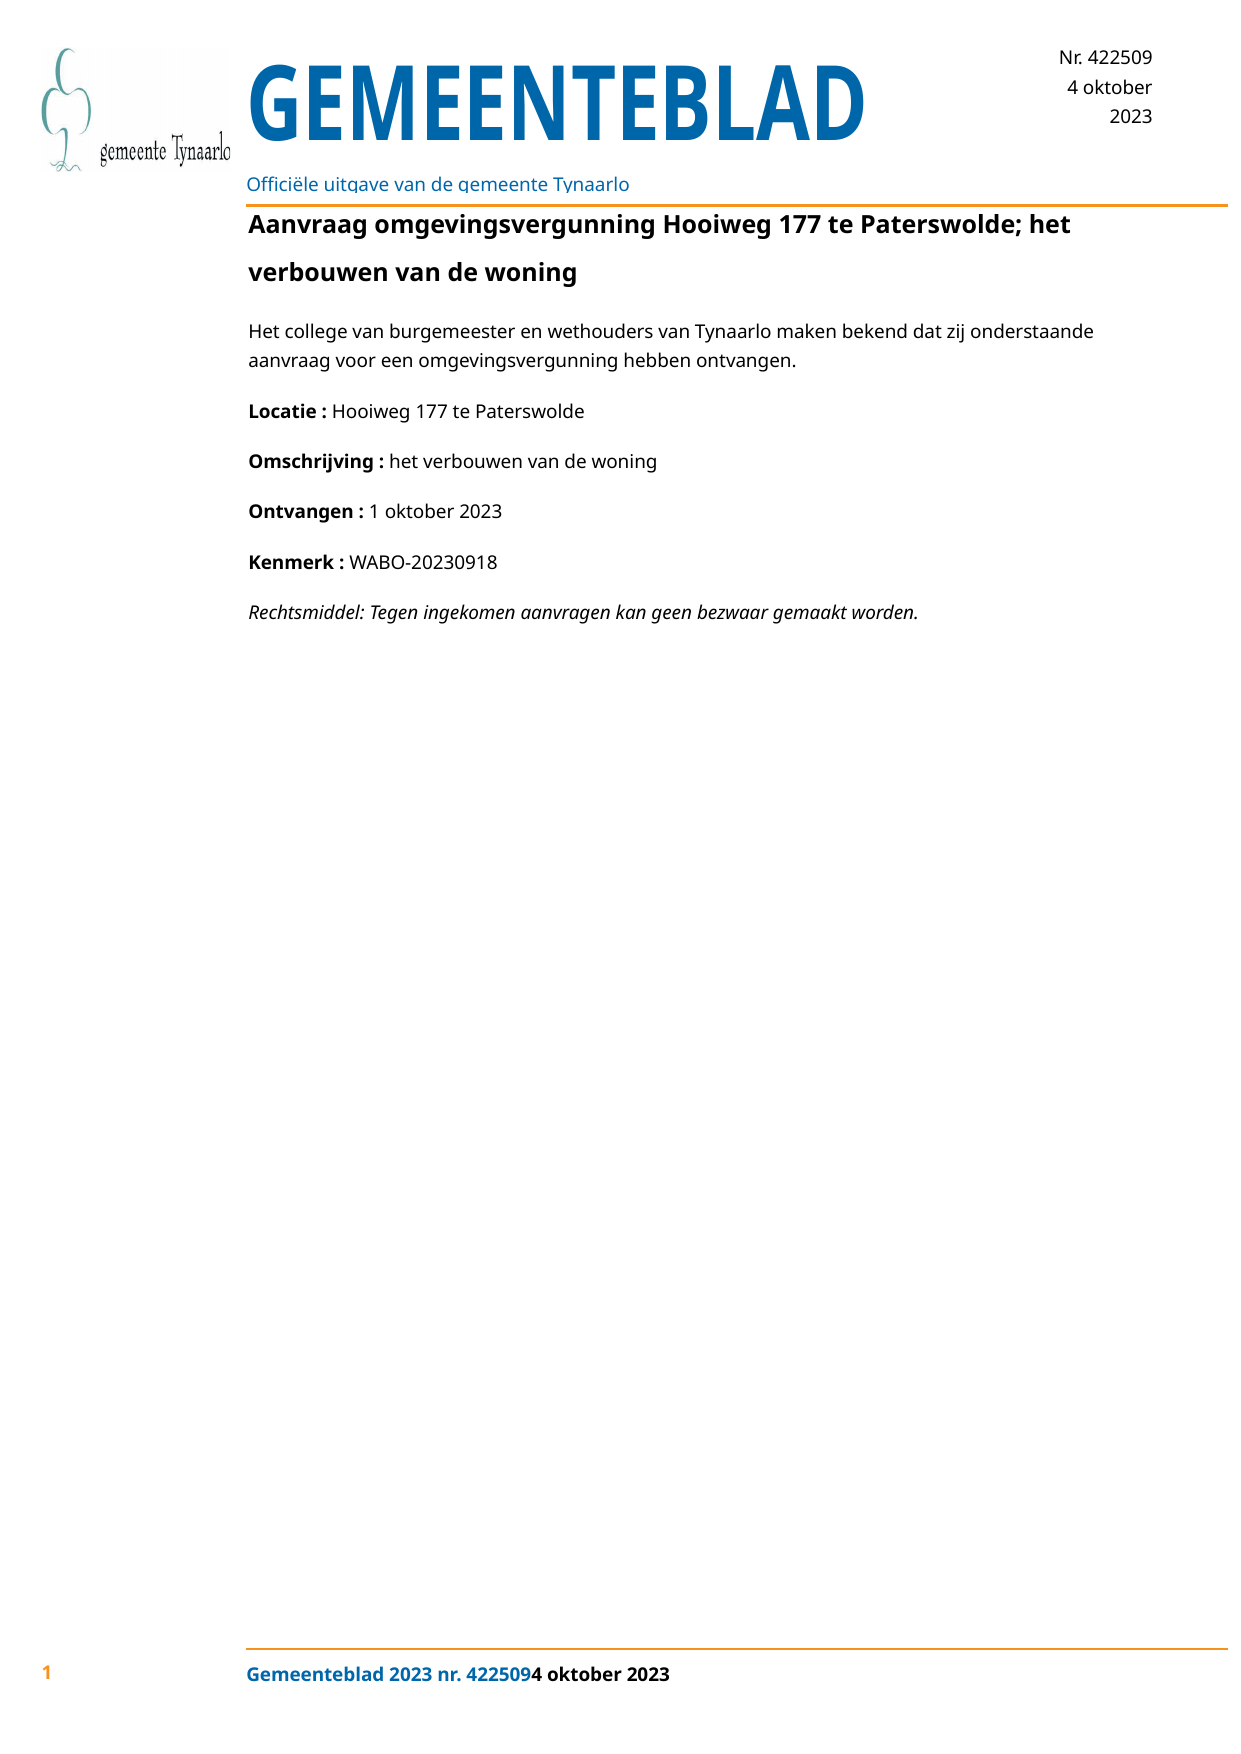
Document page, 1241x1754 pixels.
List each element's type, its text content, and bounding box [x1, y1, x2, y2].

text Het college van burgemeester en wethouders van Tynaarlo maken bekend dat zij onderstaande aanvraag voor een omgevingsvergunning hebben ontvangen. [248, 318, 1152, 373]
text Kenmerk : WABO-20230918 [248, 549, 1152, 575]
text Aanvraag omgevingsvergunning Hooiweg 177 te Paterswolde; het verbouwen van de woning [248, 207, 1152, 288]
text Ontvangen : 1 oktober 2023 [248, 499, 1152, 524]
text Rechtsmiddel: Tegen ingekomen aanvragen kan geen bezwaar gemaakt worden. [248, 599, 1152, 625]
text Locatie : Hooiweg 177 te Paterswolde [248, 398, 1152, 424]
picture [41, 47, 231, 172]
text Omschrijving : het verbouwen van de woning [248, 448, 1152, 474]
